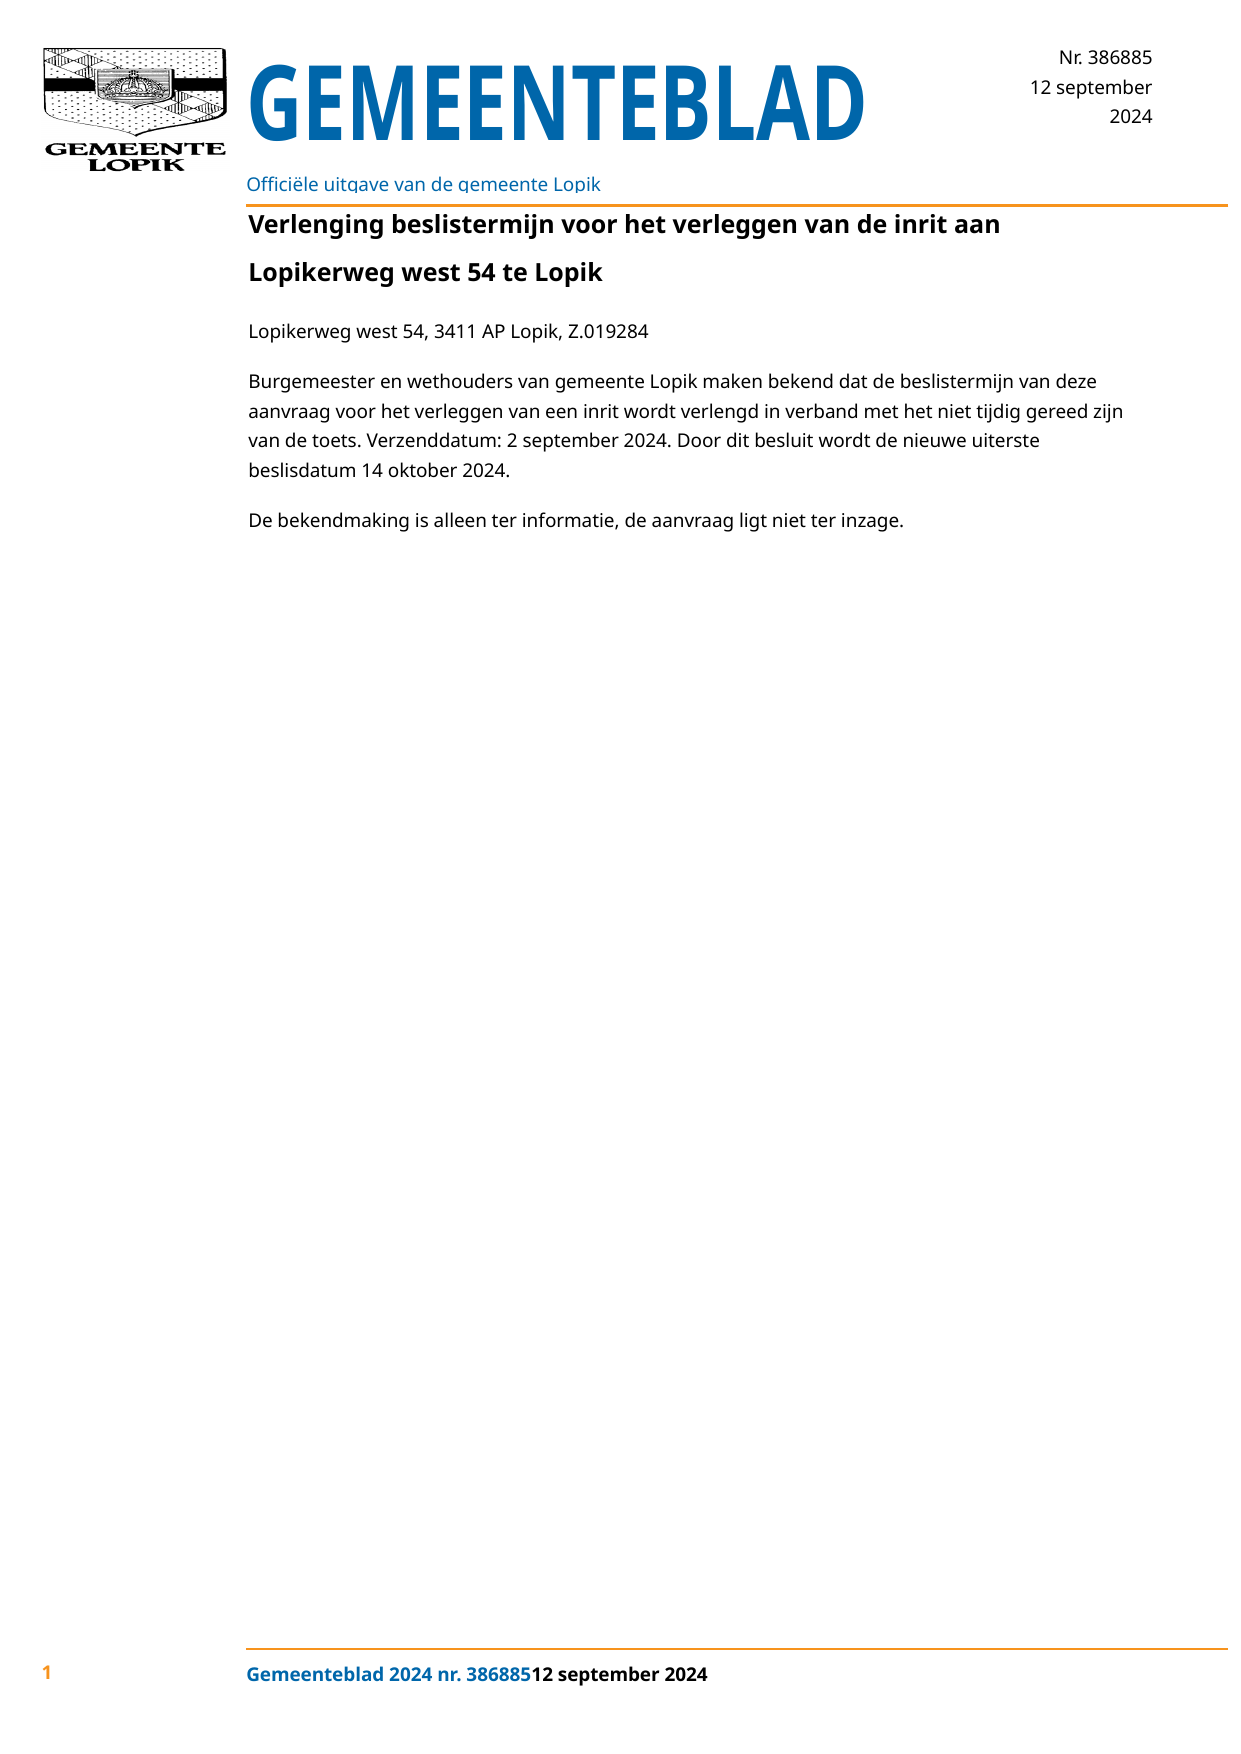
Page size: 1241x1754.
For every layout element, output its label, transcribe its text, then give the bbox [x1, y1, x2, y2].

text De bekendmaking is alleen ter informatie, de aanvraag ligt niet ter inzage. [248, 507, 1152, 533]
picture [41, 47, 231, 172]
text Verlenging beslistermijn voor het verleggen van de inrit aan Lopikerweg west 54 te Lopik [248, 207, 1152, 288]
text Lopikerweg west 54, 3411 AP Lopik, Z.019284 [248, 318, 1152, 344]
text Burgemeester en wethouders van gemeente Lopik maken bekend dat de beslistermijn van deze aanvraag voor het verleggen van een inrit wordt verlengd in verband met het niet tijdig gereed zijn van de toets. Verzenddatum: 2 september 2024. Door dit besluit wordt de nieuwe uiterste beslisdatum 14 oktober 2024. [248, 368, 1152, 483]
